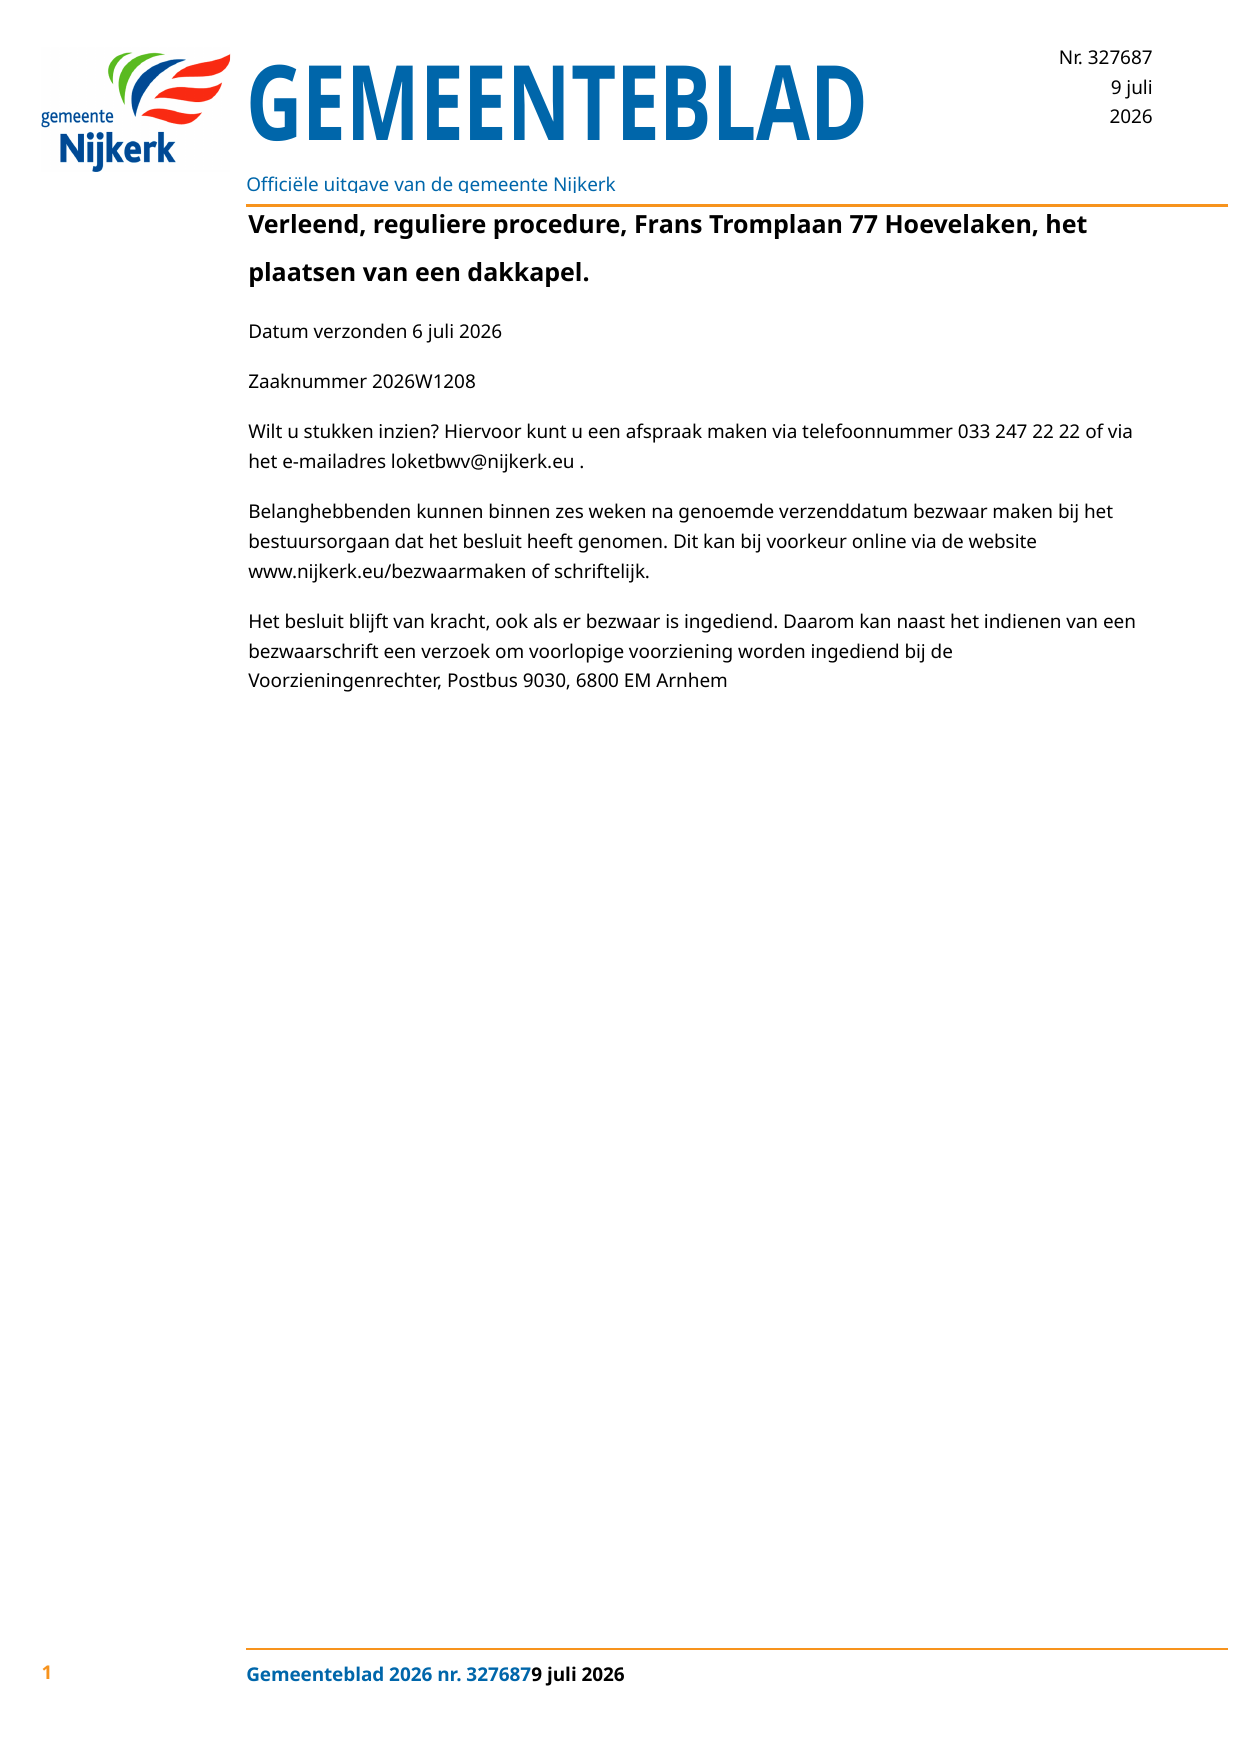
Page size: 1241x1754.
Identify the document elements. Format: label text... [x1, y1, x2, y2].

text Wilt u stukken inzien? Hiervoor kunt u een afspraak maken via telefoonnummer 033 247 22 22 of via het e-mailadres loketbwv@nijkerk.eu . [248, 419, 1152, 474]
text Het besluit blijft van kracht, ook als er bezwaar is ingediend. Daarom kan naast het indienen van een bezwaarschrift een verzoek om voorlopige voorziening worden ingediend bij de Voorzieningenrechter, Postbus 9030, 6800 EM Arnhem [248, 608, 1152, 693]
picture [41, 47, 231, 172]
text Zaaknummer 2026W1208 [248, 368, 1152, 394]
text Datum verzonden 6 juli 2026 [248, 318, 1152, 344]
text Belanghebbenden kunnen binnen zes weken na genoemde verzenddatum bezwaar maken bij het bestuursorgaan dat het besluit heeft genomen. Dit kan bij voorkeur online via de website www.nijkerk.eu/bezwaarmaken of schriftelijk. [248, 499, 1152, 584]
text Verleend, reguliere procedure, Frans Tromplaan 77 Hoevelaken, het plaatsen van een dakkapel. [248, 207, 1152, 288]
